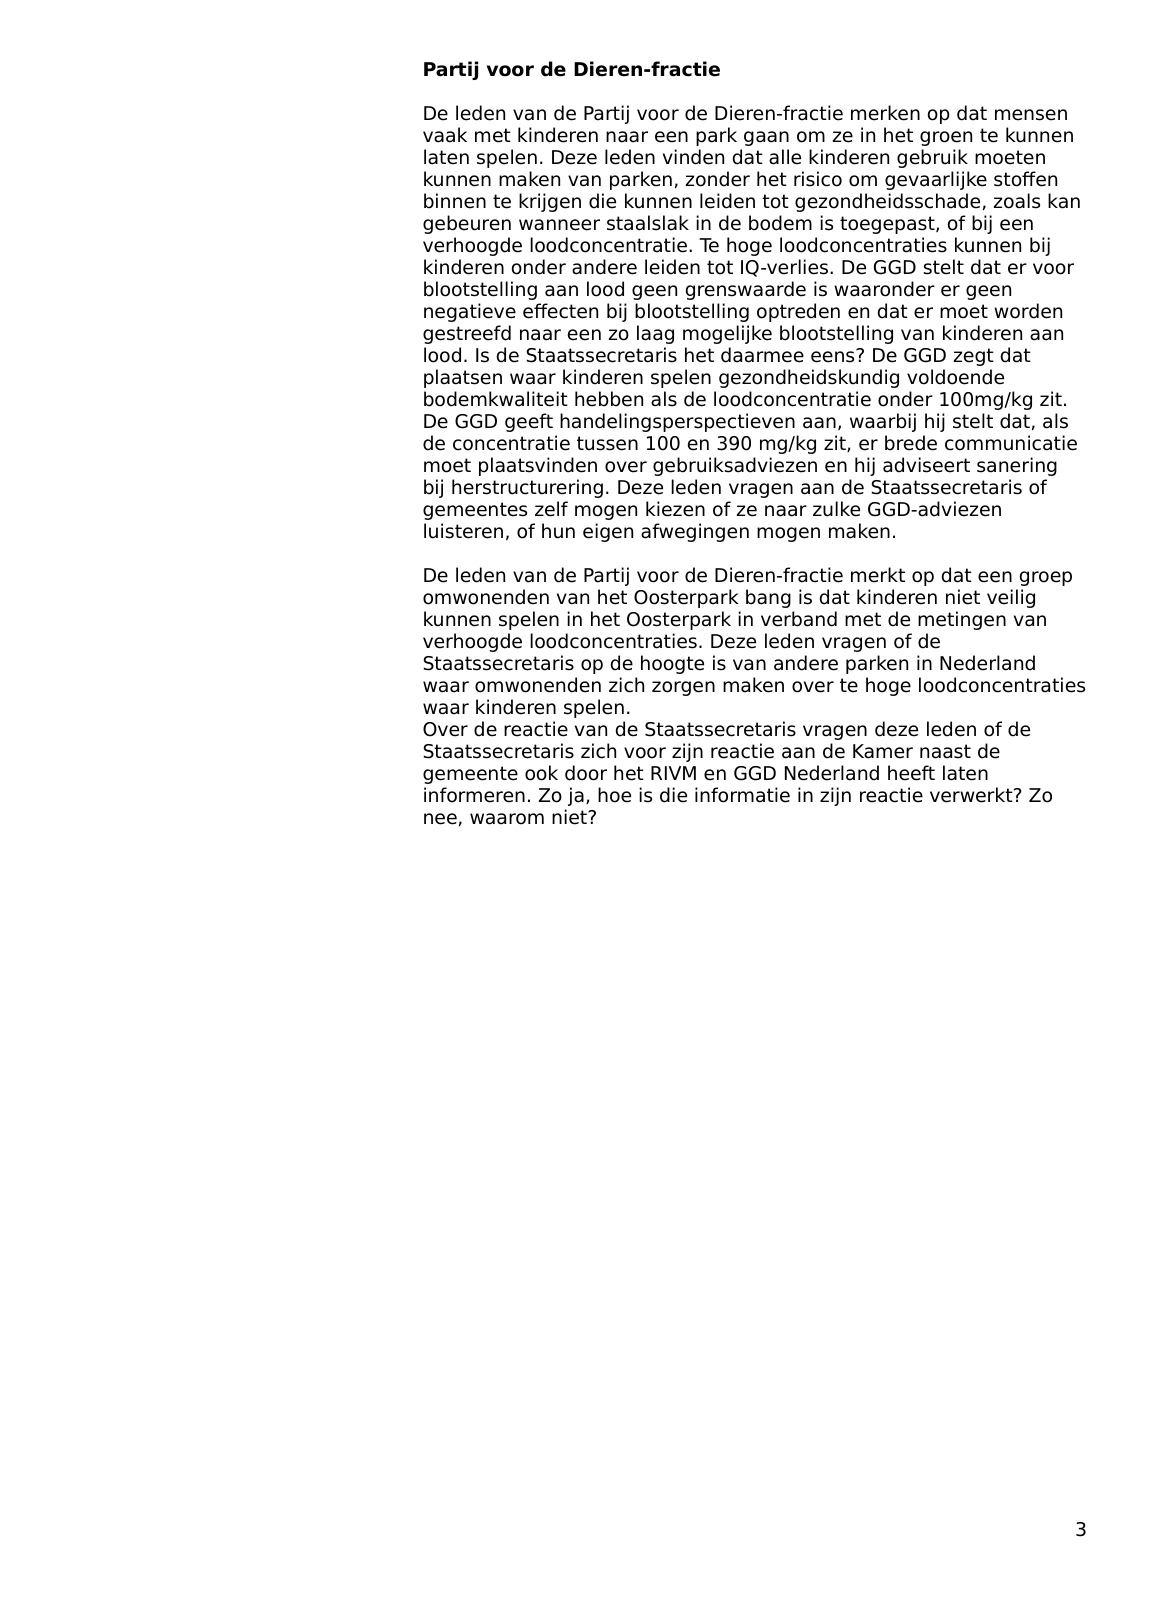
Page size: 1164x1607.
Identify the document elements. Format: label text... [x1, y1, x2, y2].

text Over de reactie van de Staatssecretaris vragen deze leden of de Staatssecretaris zich voor zijn reactie aan de Kamer naast de gemeente ook door het RIVM en GGD Nederland heeft laten informeren. Zo ja, hoe is die informatie in zijn reactie verwerkt? Zo nee, waarom niet? [422, 719, 1087, 829]
text De leden van de Partij voor de Dieren-fractie merken op dat mensen vaak met kinderen naar een park gaan om ze in het groen te kunnen laten spelen. Deze leden vinden dat alle kinderen gebruik moeten kunnen maken van parken, zonder het risico om gevaarlijke stoffen binnen te krijgen die kunnen leiden tot gezondheidsschade, zoals kan gebeuren wanneer staalslak in de bodem is toegepast, of bij een verhoogde loodconcentratie. Te hoge loodconcentraties kunnen bij kinderen onder andere leiden tot IQ-verlies. De GGD stelt dat er voor blootstelling aan lood geen grenswaarde is waaronder er geen negatieve effecten bij blootstelling optreden en dat er moet worden gestreefd naar een zo laag mogelijke blootstelling van kinderen aan lood. Is de Staatssecretaris het daarmee eens? De GGD zegt dat plaatsen waar kinderen spelen gezondheidskundig voldoende bodemkwaliteit hebben als de loodconcentratie onder 100mg/kg zit. De GGD geeft handelingsperspectieven aan, waarbij hij stelt dat, als de concentratie tussen 100 en 390 mg/kg zit, er brede communicatie moet plaatsvinden over gebruiksadviezen en hij adviseert sanering bij herstructurering. Deze leden vragen aan de Staatssecretaris of gemeentes zelf mogen kiezen of ze naar zulke GGD-adviezen luisteren, of hun eigen afwegingen mogen maken. [422, 103, 1087, 543]
text De leden van de Partij voor de Dieren-fractie merkt op dat een groep omwonenden van het Oosterpark bang is dat kinderen niet veilig kunnen spelen in het Oosterpark in verband met de metingen van verhoogde loodconcentraties. Deze leden vragen of de Staatssecretaris op de hoogte is van andere parken in Nederland waar omwonenden zich zorgen maken over te hoge loodconcentraties waar kinderen spelen. [422, 565, 1087, 719]
subtitle Partij voor de Dieren-fractie [422, 59, 1087, 81]
